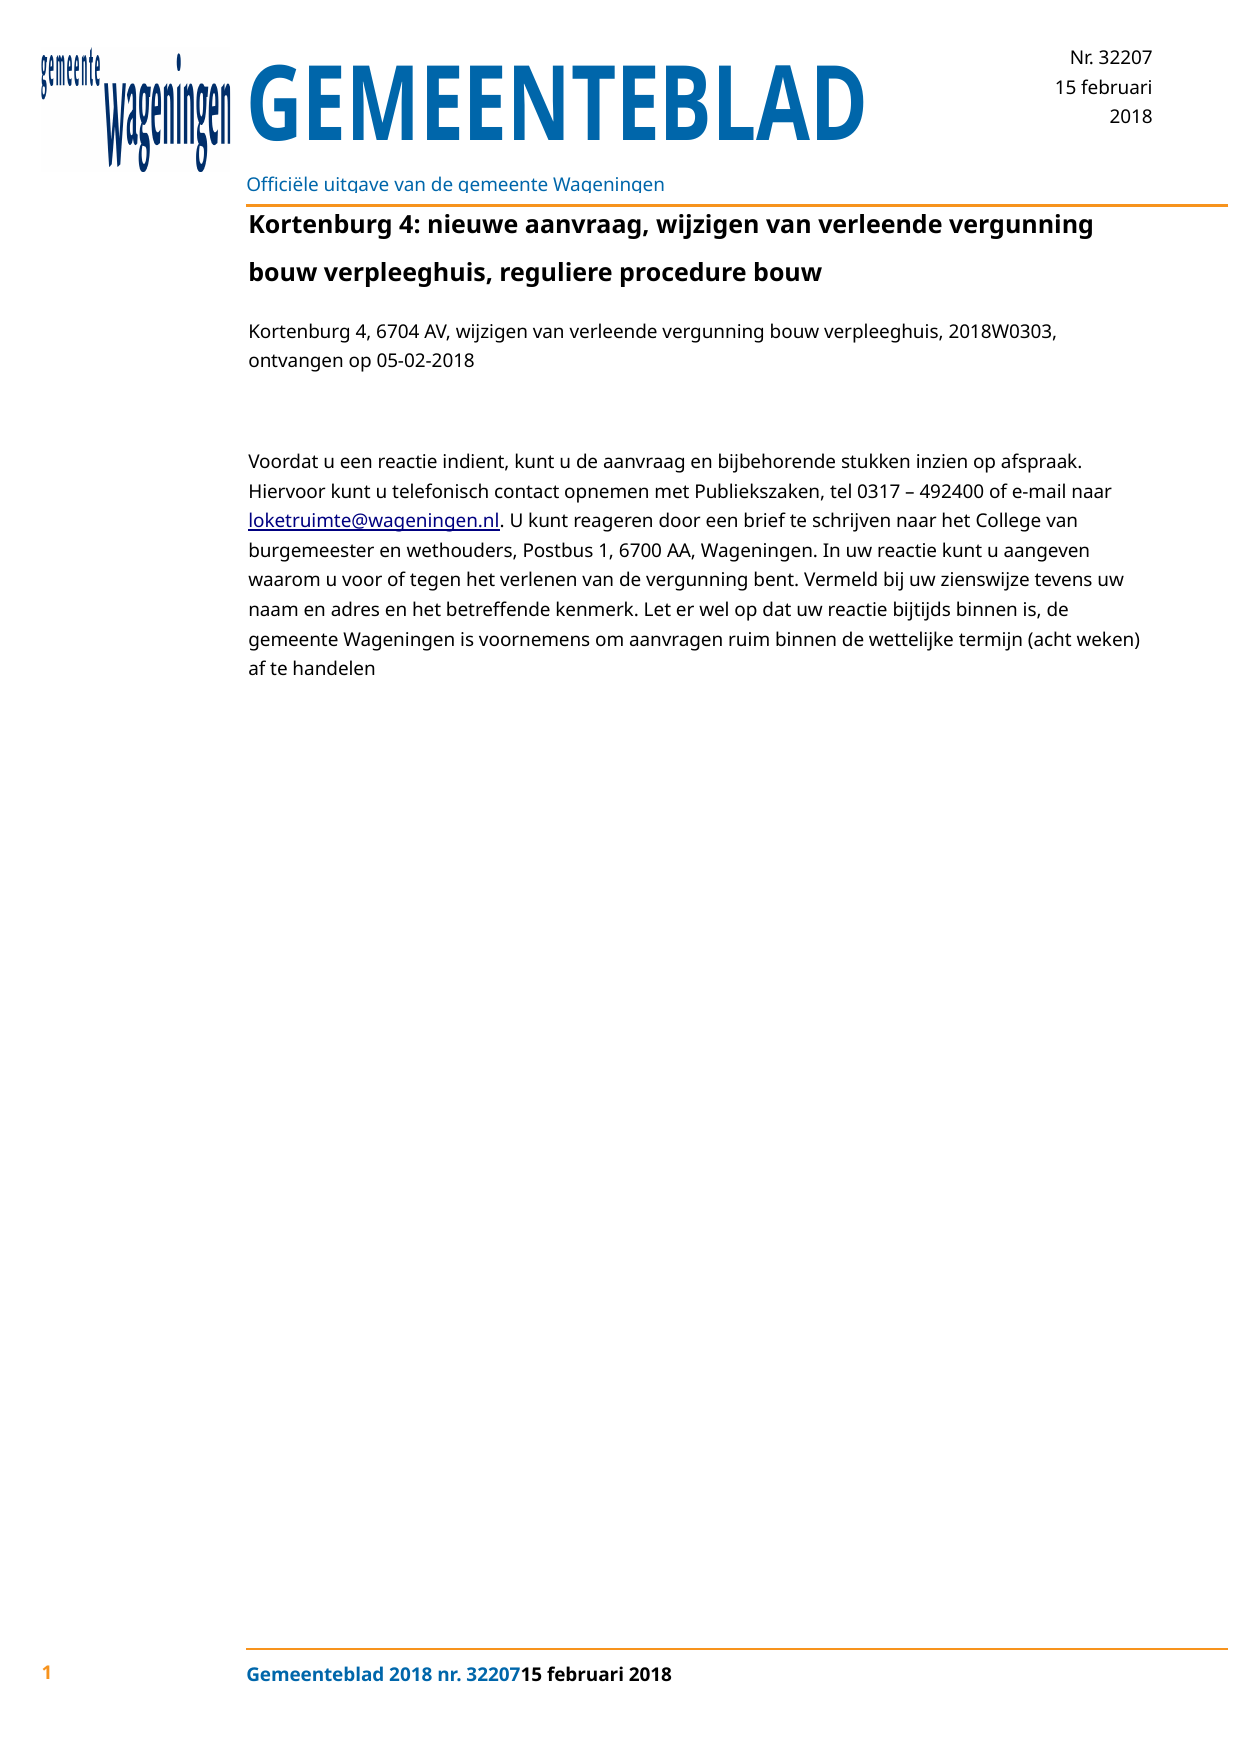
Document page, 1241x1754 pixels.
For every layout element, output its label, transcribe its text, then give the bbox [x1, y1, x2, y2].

text Kortenburg 4, 6704 AV, wijzigen van verleende vergunning bouw verpleeghuis, 2018W0303, ontvangen op 05-02-2018 [248, 318, 1152, 373]
picture [41, 47, 231, 172]
text Voordat u een reactie indient, kunt u de aanvraag en bijbehorende stukken inzien op afspraak. Hiervoor kunt u telefonisch contact opnemen met Publiekszaken, tel 0317 – 492400 of e-mail naar loketruimte@wageningen.nl. U kunt reageren door een brief te schrijven naar het College van burgemeester en wethouders, Postbus 1, 6700 AA, Wageningen. In uw reactie kunt u aangeven waarom u voor of tegen het verlenen van de vergunning bent. Vermeld bij uw zienswijze tevens uw naam en adres en het betreffende kenmerk. Let er wel op dat uw reactie bijtijds binnen is, de gemeente Wageningen is voornemens om aanvragen ruim binnen de wettelijke termijn (acht weken) af te handelen [248, 448, 1152, 681]
text Kortenburg 4: nieuwe aanvraag, wijzigen van verleende vergunning bouw verpleeghuis, reguliere procedure bouw [248, 207, 1152, 288]
